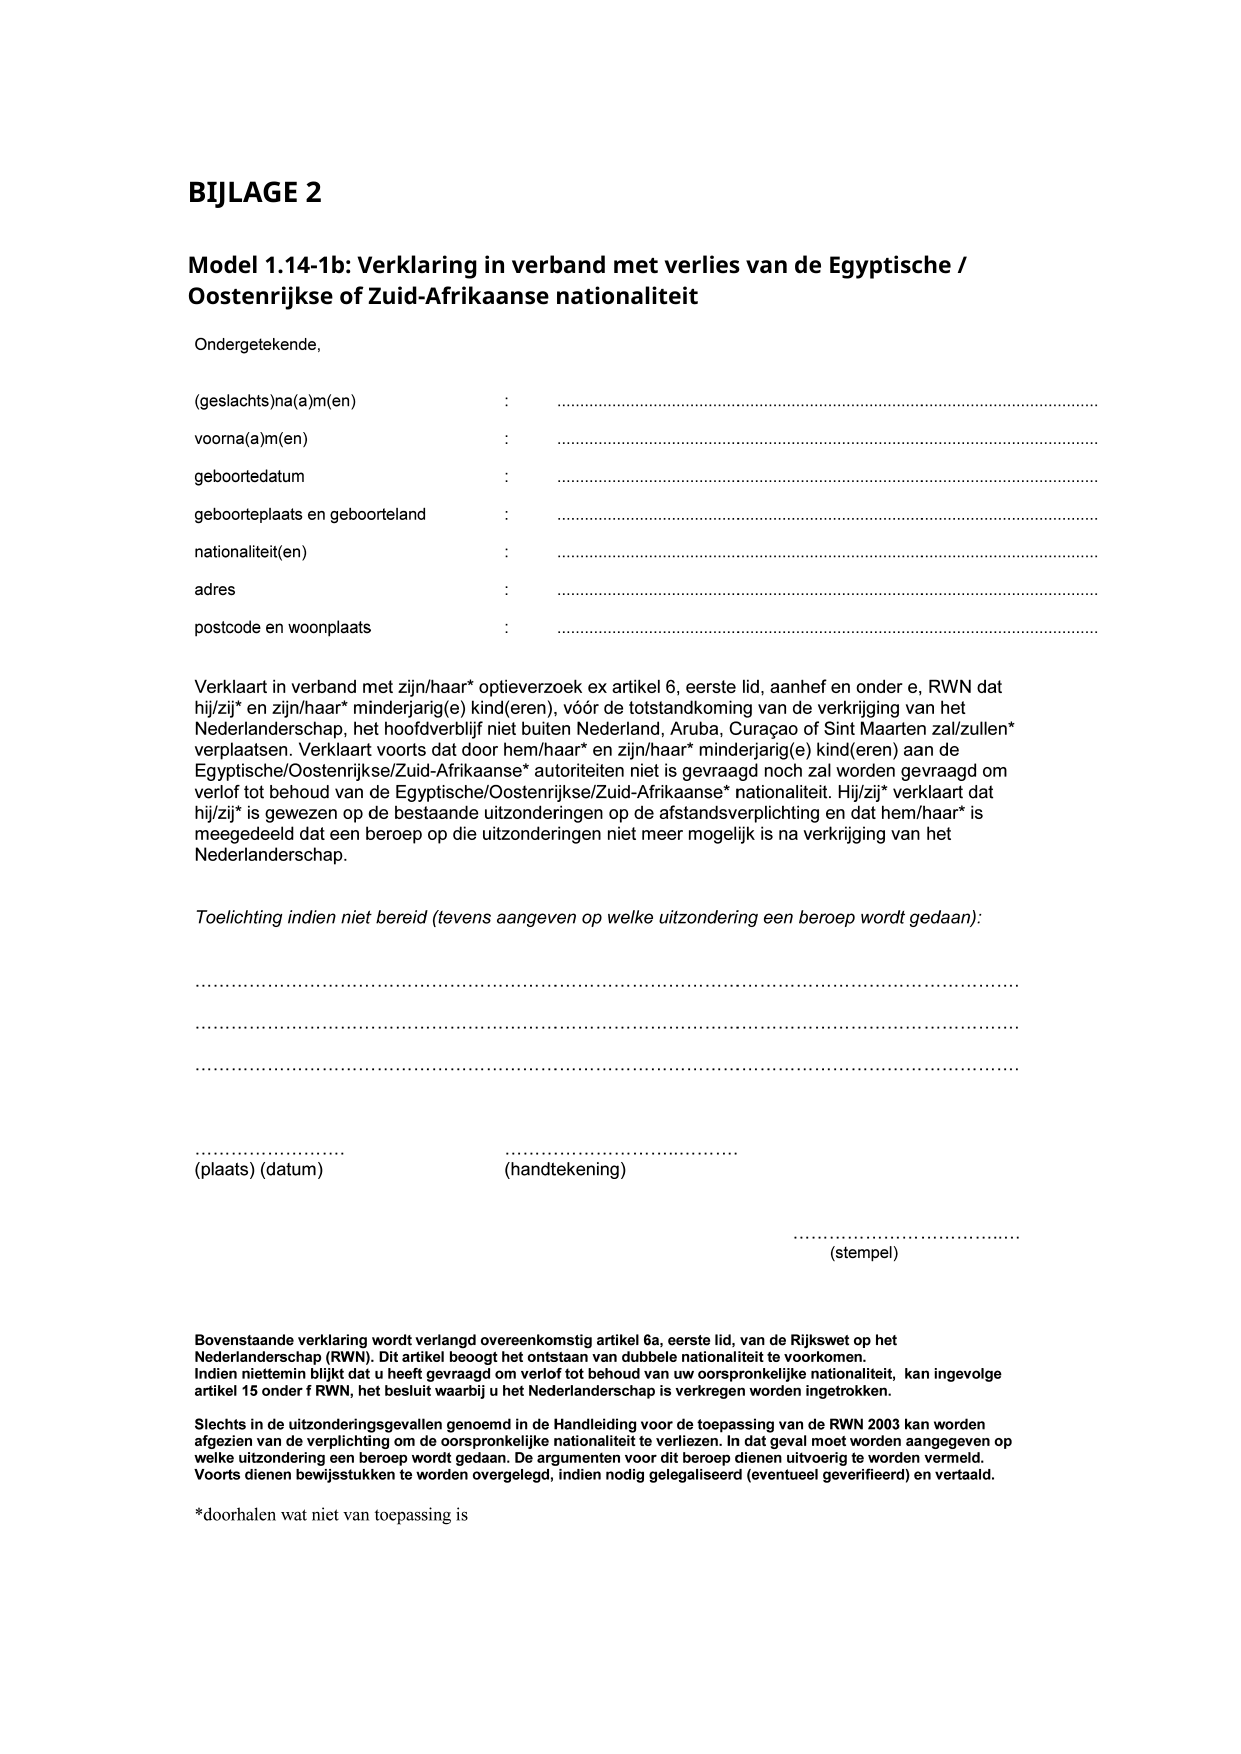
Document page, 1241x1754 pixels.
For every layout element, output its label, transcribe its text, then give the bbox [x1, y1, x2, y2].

picture [187, 326, 1105, 1533]
subtitle Model 1.14-1b: Verklaring in verband met verlies van de Egyptische / Oostenrijkse of Zuid-Afrikaanse nationaliteit [187, 249, 1053, 311]
subtitle BIJLAGE 2 [187, 172, 1053, 211]
